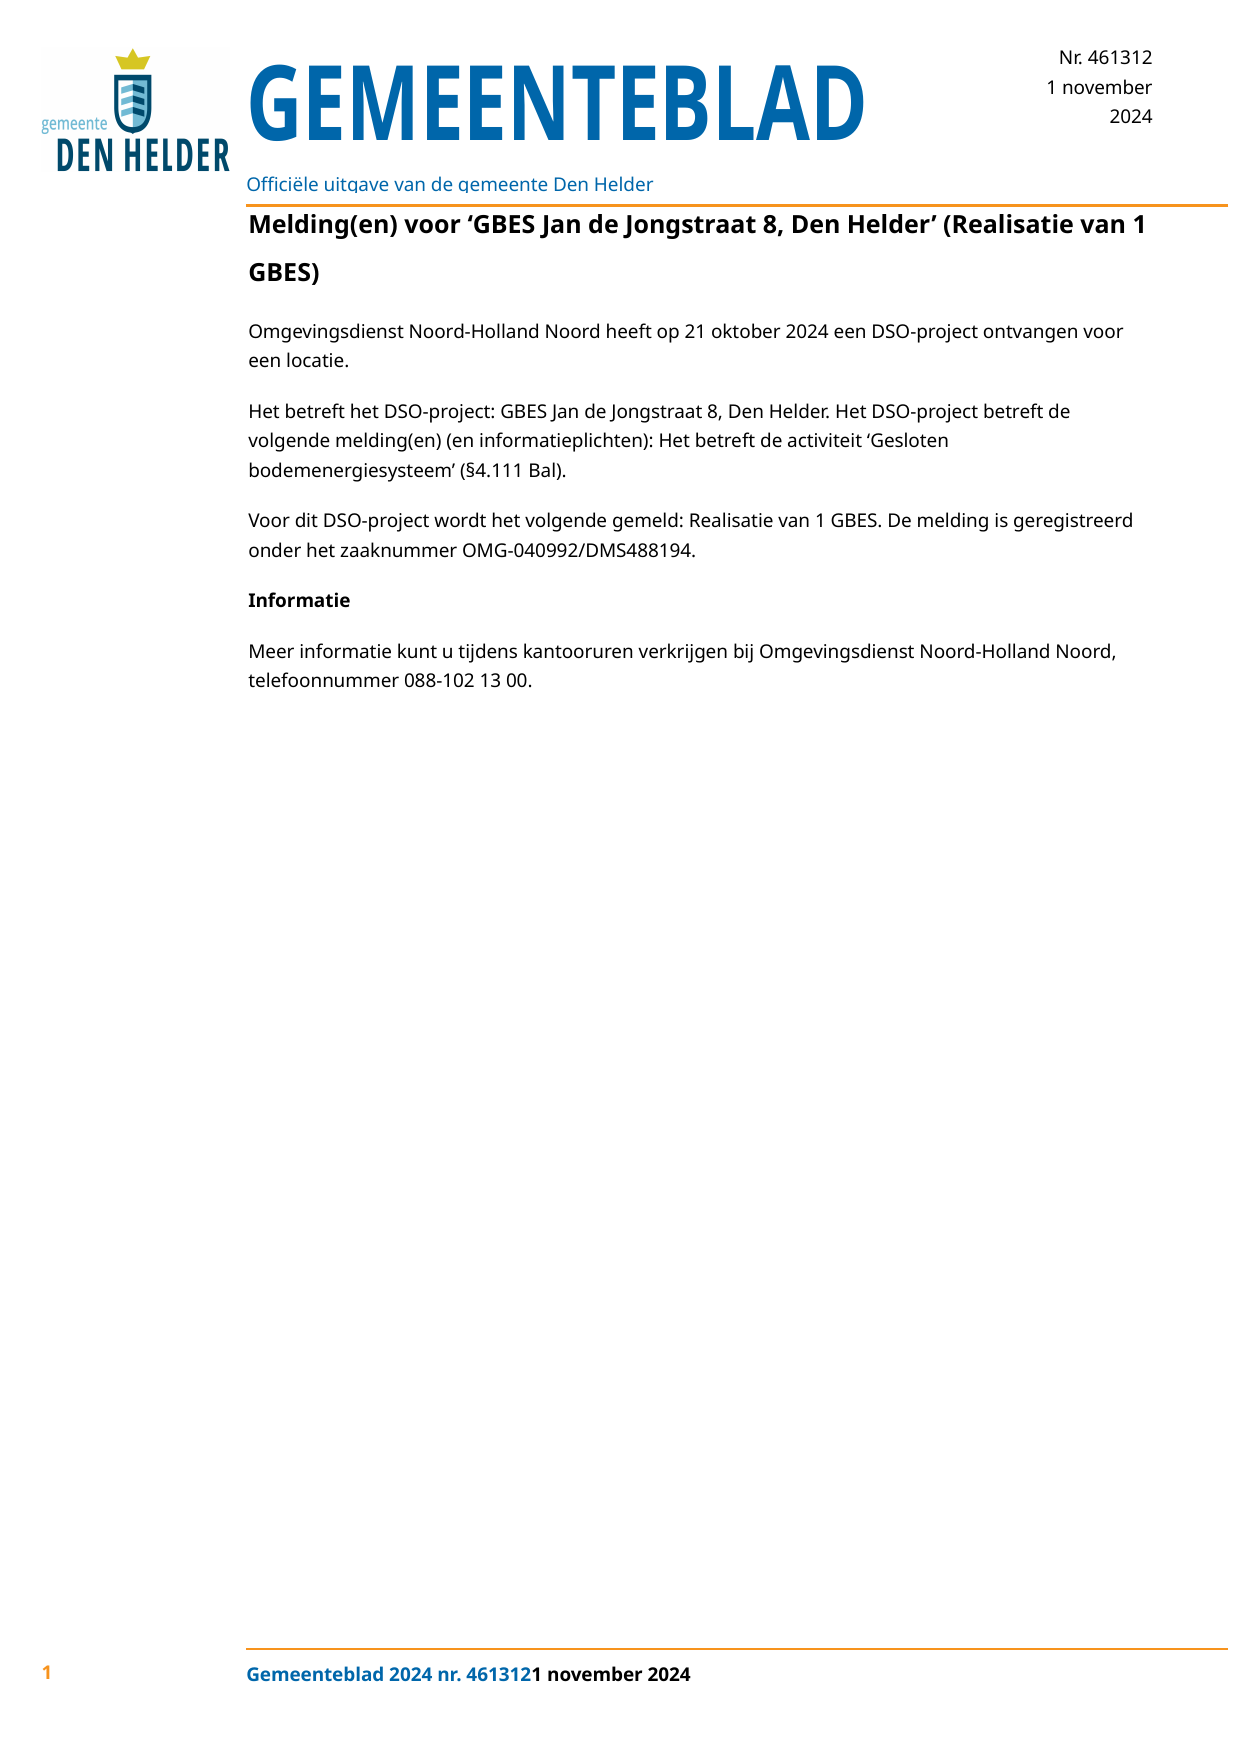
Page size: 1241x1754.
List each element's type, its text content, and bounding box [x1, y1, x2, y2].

text Voor dit DSO-project wordt het volgende gemeld: Realisatie van 1 GBES. De melding is geregistreerd onder het zaaknummer OMG-040992/DMS488194. [248, 507, 1152, 563]
text Meer informatie kunt u tijdens kantooruren verkrijgen bij Omgevingsdienst Noord-Holland Noord, telefoonnummer 088-102 13 00. [248, 638, 1152, 693]
picture [130, 157, 135, 172]
text Informatie [248, 587, 1152, 613]
picture [100, 154, 106, 172]
text Het betreft het DSO-project: GBES Jan de Jongstraat 8, Den Helder. Het DSO-project betreft de volgende melding(en) (en informatieplichten): Het betreft de activiteit ‘Gesloten bodemenergiesysteem’ (§4.111 Bal). [248, 398, 1152, 483]
picture [220, 160, 224, 172]
picture [63, 144, 68, 165]
text Omgevingsdienst Noord-Holland Noord heeft op 21 oktober 2024 een DSO-project ontvangen voor een locatie. [248, 318, 1152, 373]
picture [182, 144, 187, 165]
picture [41, 47, 231, 172]
text Melding(en) voor ‘GBES Jan de Jongstraat 8, Den Helder’ (Realisatie van 1 GBES) [248, 207, 1152, 288]
